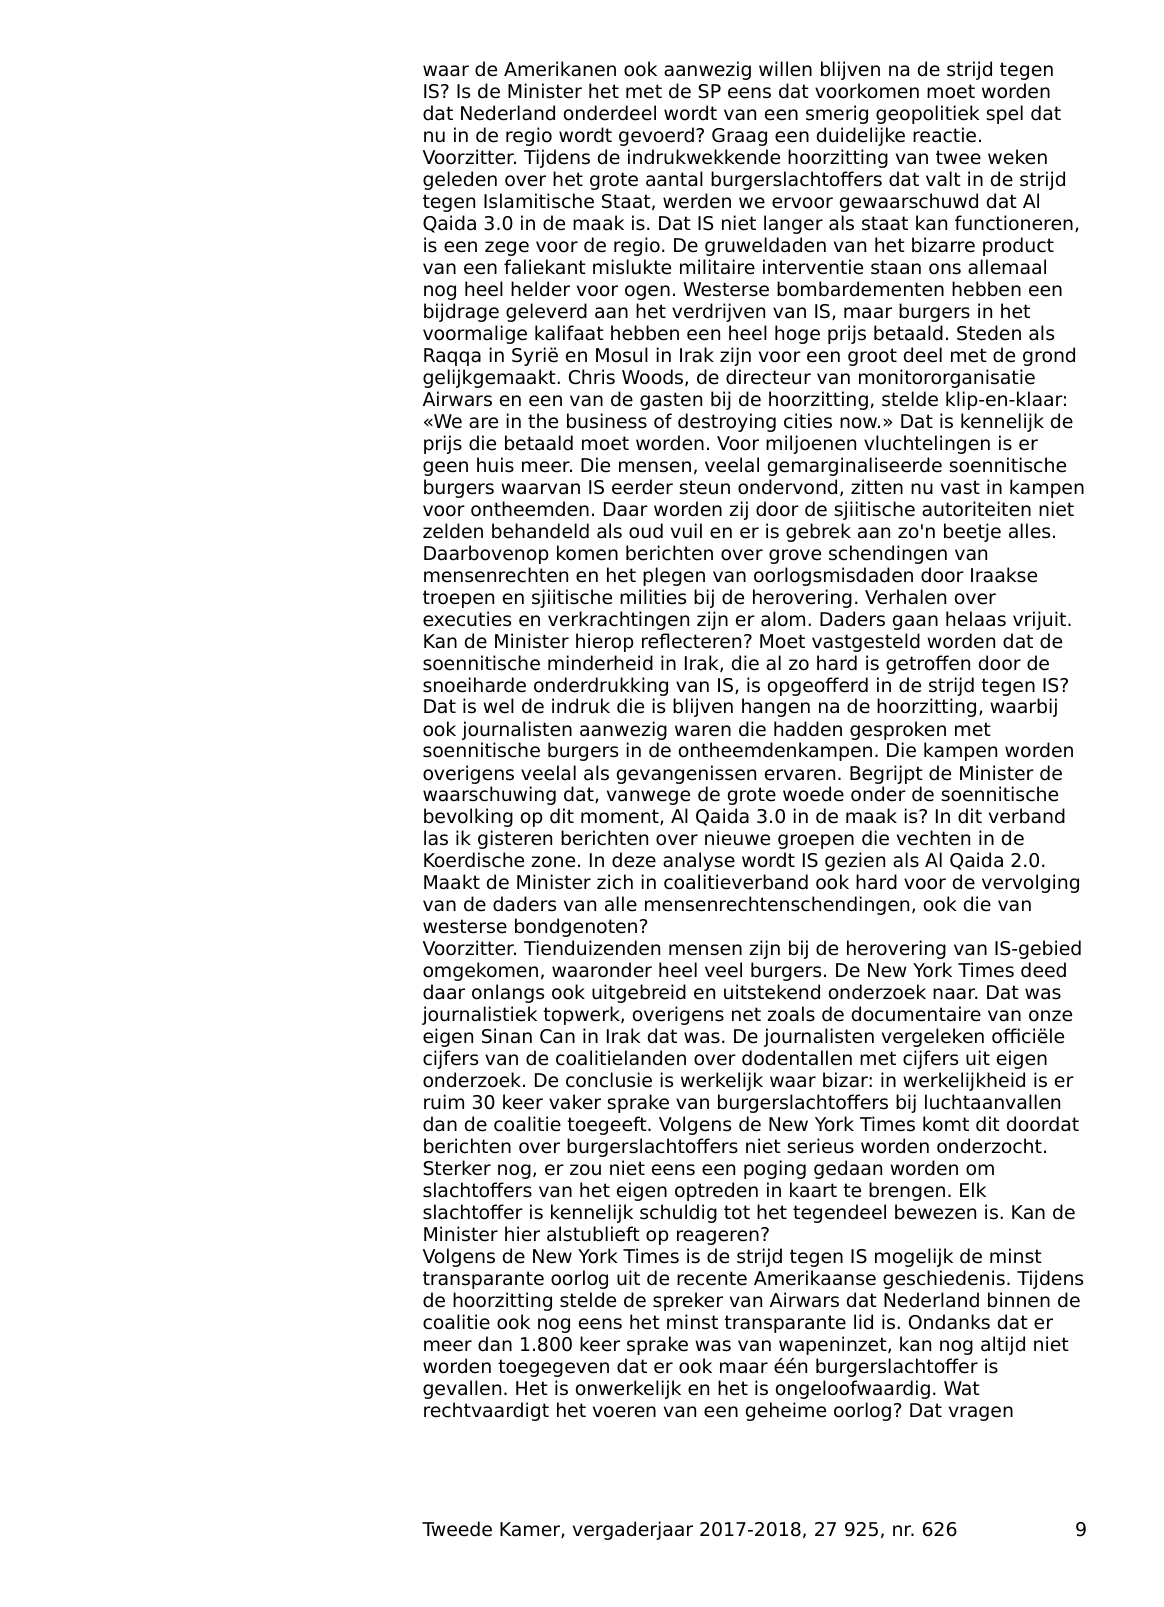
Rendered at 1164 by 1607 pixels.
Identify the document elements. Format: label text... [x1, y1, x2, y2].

text Daarbovenop komen berichten over grove schendingen van mensenrechten en het plegen van oorlogsmisdaden door Iraakse troepen en sjiitische milities bij de herovering. Verhalen over executies en verkrachtingen zijn er alom. Daders gaan helaas vrijuit. Kan de Minister hierop reflecteren? Moet vastgesteld worden dat de soennitische minderheid in Irak, die al zo hard is getroffen door de snoeiharde onderdrukking van IS, is opgeofferd in de strijd tegen IS? Dat is wel de indruk die is blijven hangen na de hoorzitting, waarbij ook journalisten aanwezig waren die hadden gesproken met soennitische burgers in de ontheemdenkampen. Die kampen worden overigens veelal als gevangenissen ervaren. Begrijpt de Minister de waarschuwing dat, vanwege de grote woede onder de soennitische bevolking op dit moment, Al Qaida 3.0 in de maak is? In dit verband las ik gisteren berichten over nieuwe groepen die vechten in de Koerdische zone. In deze analyse wordt IS gezien als Al Qaida 2.0. Maakt de Minister zich in coalitieverband ook hard voor de vervolging van de daders van alle mensenrechtenschendingen, ook die van westerse bondgenoten? [422, 543, 1087, 938]
text Voorzitter. Tijdens de indrukwekkende hoorzitting van twee weken geleden over het grote aantal burgerslachtoffers dat valt in de strijd tegen Islamitische Staat, werden we ervoor gewaarschuwd dat Al Qaida 3.0 in de maak is. Dat IS niet langer als staat kan functioneren, is een zege voor de regio. De gruweldaden van het bizarre product van een faliekant mislukte militaire interventie staan ons allemaal nog heel helder voor ogen. Westerse bombardementen hebben een bijdrage geleverd aan het verdrijven van IS, maar burgers in het voormalige kalifaat hebben een heel hoge prijs betaald. Steden als Raqqa in Syrië en Mosul in Irak zijn voor een groot deel met de grond gelijkgemaakt. Chris Woods, de directeur van monitororganisatie Airwars en een van de gasten bij de hoorzitting, stelde klip-en-klaar: «We are in the business of destroying cities now.» Dat is kennelijk de prijs die betaald moet worden. Voor miljoenen vluchtelingen is er geen huis meer. Die mensen, veelal gemarginaliseerde soennitische burgers waarvan IS eerder steun ondervond, zitten nu vast in kampen voor ontheemden. Daar worden zij door de sjiitische autoriteiten niet zelden behandeld als oud vuil en er is gebrek aan zo'n beetje alles. [422, 147, 1087, 543]
text Voorzitter. Tienduizenden mensen zijn bij de herovering van IS-gebied omgekomen, waaronder heel veel burgers. De New York Times deed daar onlangs ook uitgebreid en uitstekend onderzoek naar. Dat was journalistiek topwerk, overigens net zoals de documentaire van onze eigen Sinan Can in Irak dat was. De journalisten vergeleken officiële cijfers van de coalitielanden over dodentallen met cijfers uit eigen onderzoek. De conclusie is werkelijk waar bizar: in werkelijkheid is er ruim 30 keer vaker sprake van burgerslachtoffers bij luchtaanvallen dan de coalitie toegeeft. Volgens de New York Times komt dit doordat berichten over burgerslachtoffers niet serieus worden onderzocht. Sterker nog, er zou niet eens een poging gedaan worden om slachtoffers van het eigen optreden in kaart te brengen. Elk slachtoffer is kennelijk schuldig tot het tegendeel bewezen is. Kan de Minister hier alstublieft op reageren? [422, 938, 1087, 1246]
text waar de Amerikanen ook aanwezig willen blijven na de strijd tegen IS? Is de Minister het met de SP eens dat voorkomen moet worden dat Nederland onderdeel wordt van een smerig geopolitiek spel dat nu in de regio wordt gevoerd? Graag een duidelijke reactie. [422, 59, 1087, 147]
text Volgens de New York Times is de strijd tegen IS mogelijk de minst transparante oorlog uit de recente Amerikaanse geschiedenis. Tijdens de hoorzitting stelde de spreker van Airwars dat Nederland binnen de coalitie ook nog eens het minst transparante lid is. Ondanks dat er meer dan 1.800 keer sprake was van wapeninzet, kan nog altijd niet worden toegegeven dat er ook maar één burgerslachtoffer is gevallen. Het is onwerkelijk en het is ongeloofwaardig. Wat rechtvaardigt het voeren van een geheime oorlog? Dat vragen [422, 1246, 1087, 1422]
